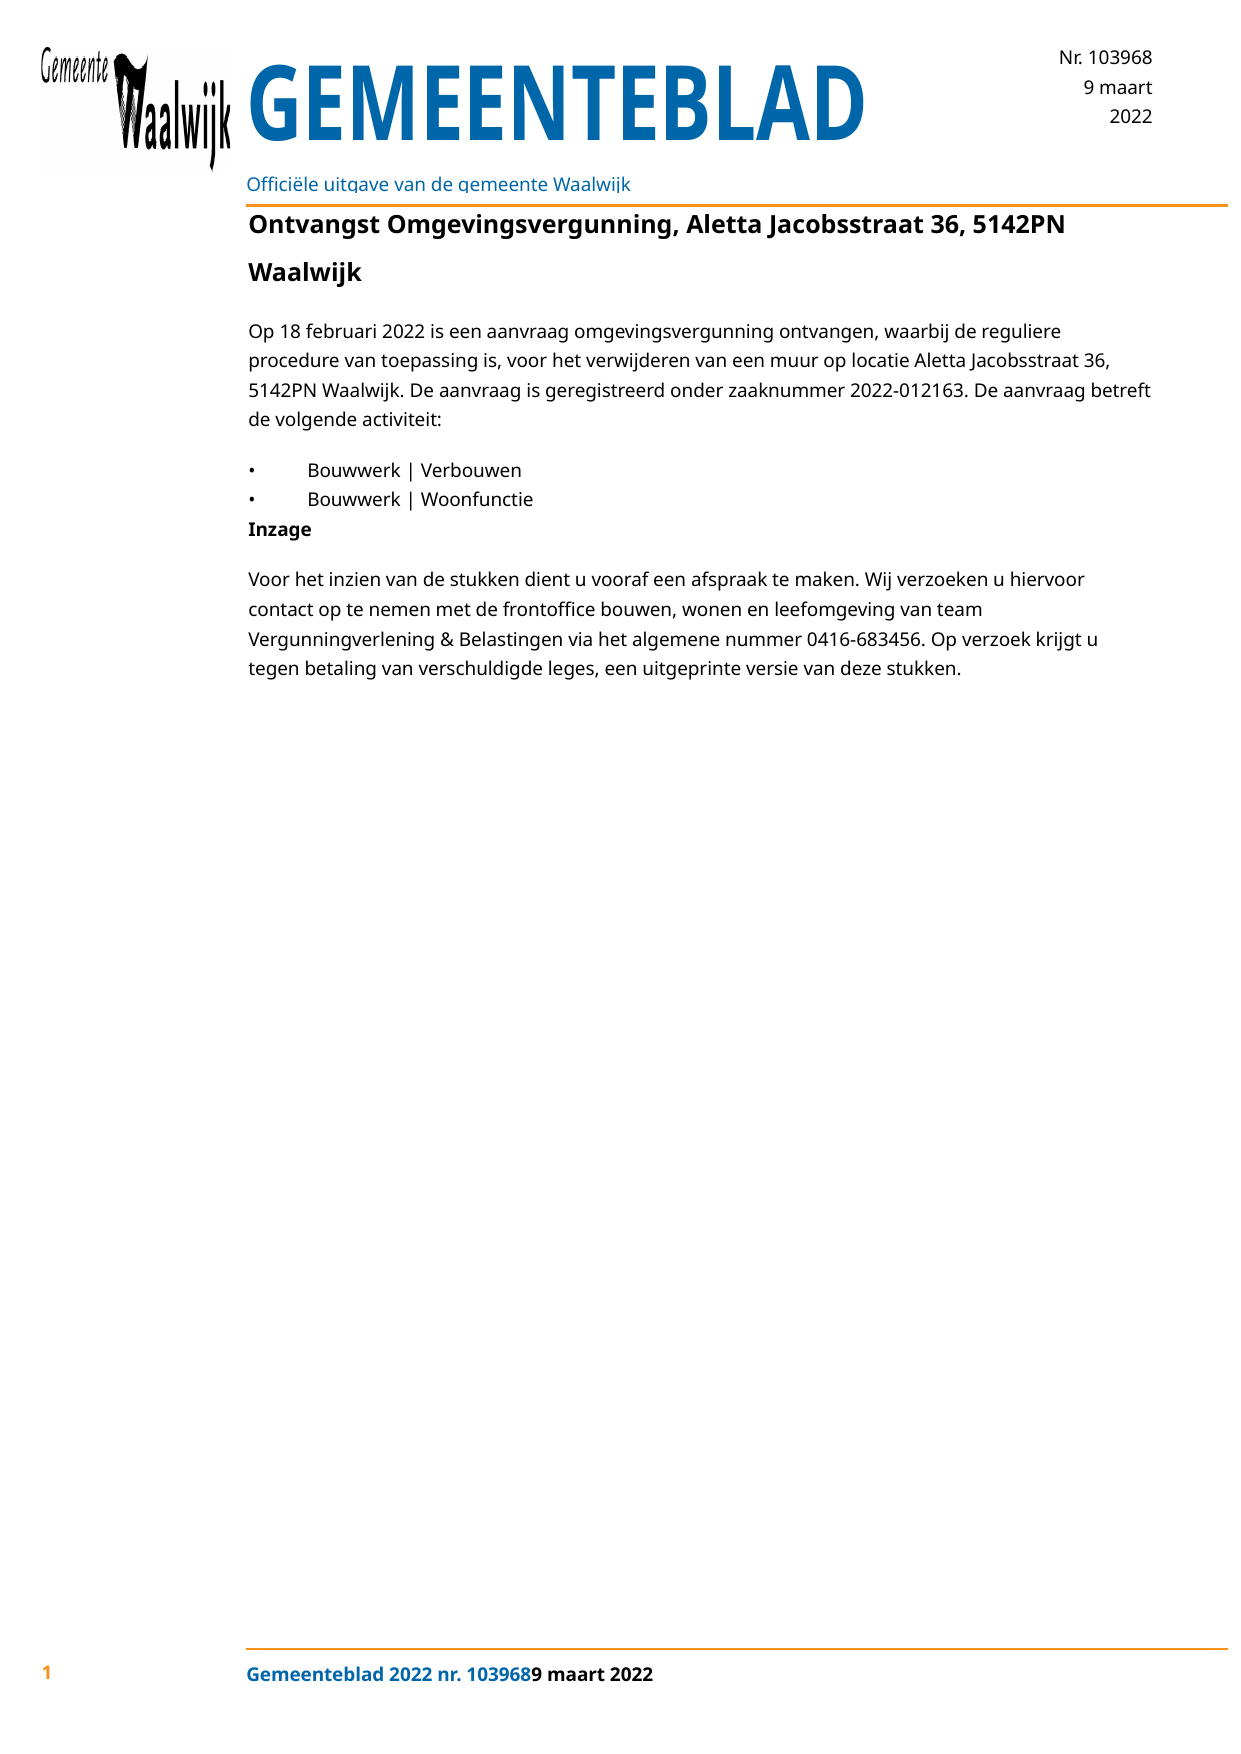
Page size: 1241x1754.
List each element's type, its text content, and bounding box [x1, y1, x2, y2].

list Bouwwerk | Woonfunctie [248, 487, 1152, 512]
list Bouwwerk | Verbouwen [248, 457, 1152, 483]
text Ontvangst Omgevingsvergunning, Aletta Jacobsstraat 36, 5142PN Waalwijk [248, 207, 1152, 288]
text Op 18 februari 2022 is een aanvraag omgevingsvergunning ontvangen, waarbij de reguliere procedure van toepassing is, voor het verwijderen van een muur op locatie Aletta Jacobsstraat 36, 5142PN Waalwijk. De aanvraag is geregistreerd onder zaaknummer 2022-012163. De aanvraag betreft de volgende activiteit: [248, 318, 1152, 432]
picture [41, 47, 231, 172]
text Voor het inzien van de stukken dient u vooraf een afspraak te maken. Wij verzoeken u hiervoor contact op te nemen met de frontoffice bouwen, wonen en leefomgeving van team Vergunningverlening & Belastingen via het algemene nummer 0416-683456. Op verzoek krijgt u tegen betaling van verschuldigde leges, een uitgeprinte versie van deze stukken. [248, 567, 1152, 681]
text Inzage [248, 516, 1152, 542]
